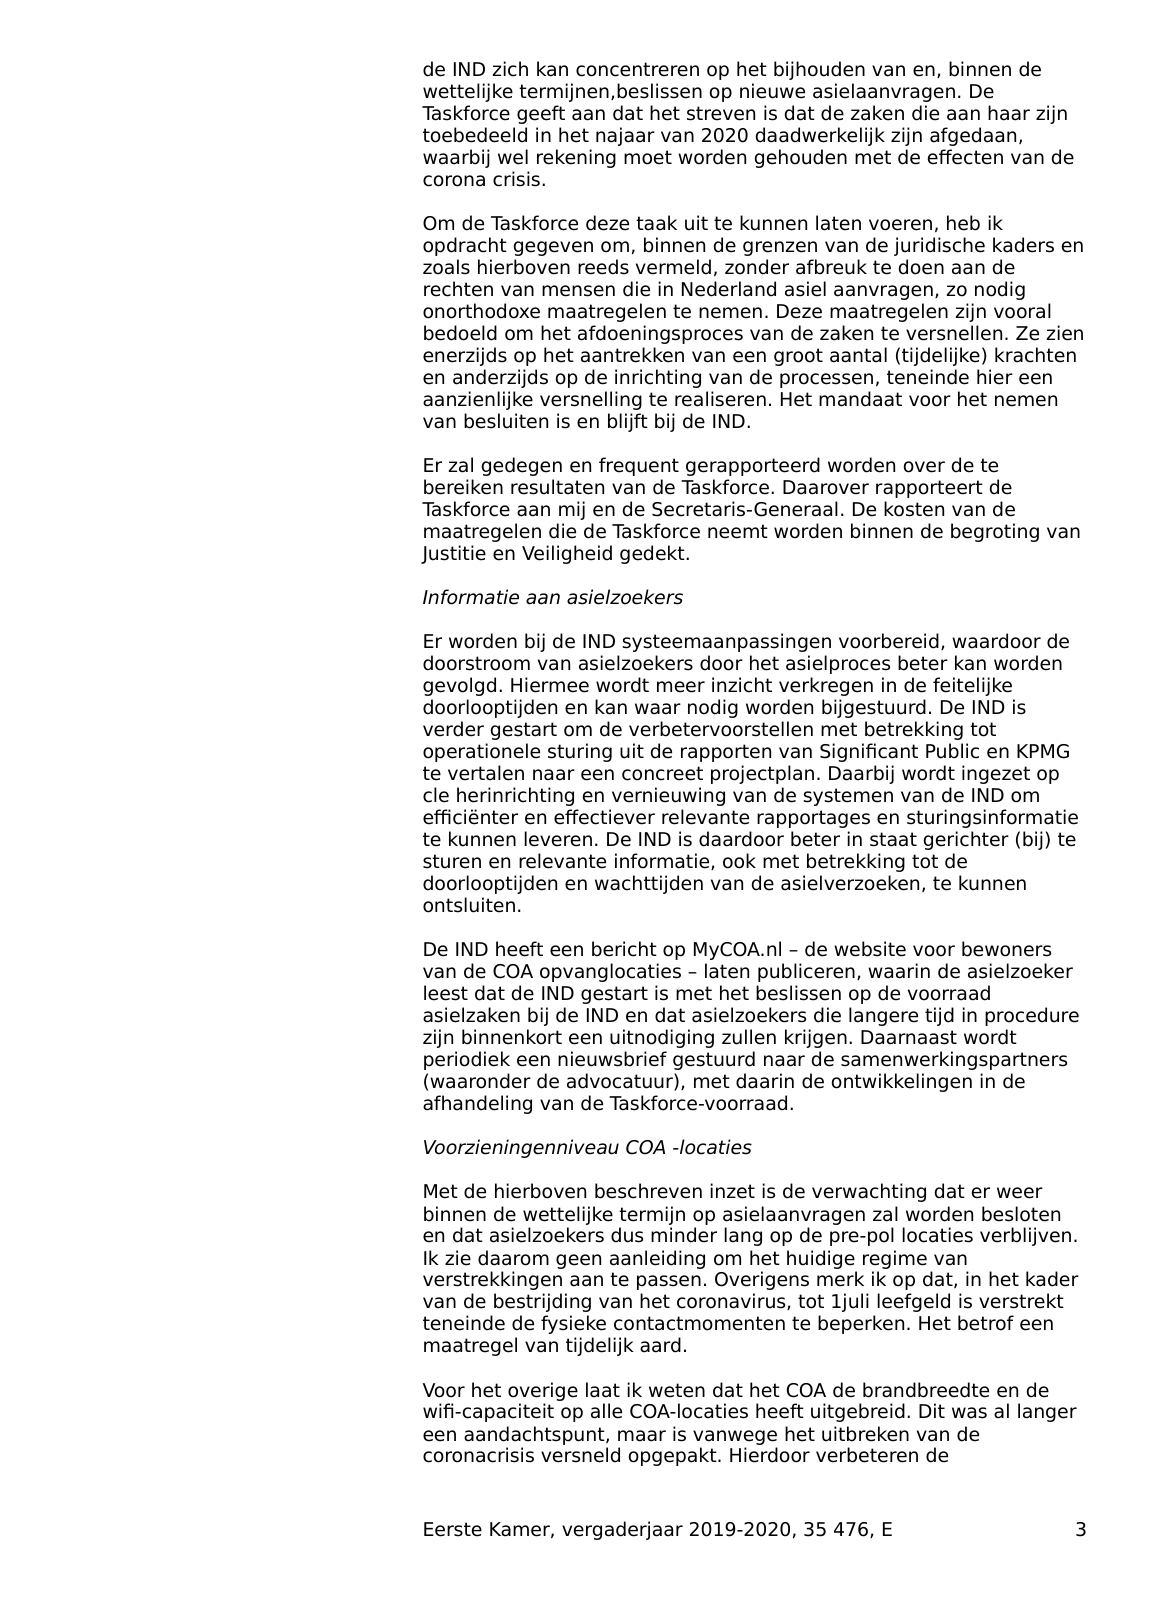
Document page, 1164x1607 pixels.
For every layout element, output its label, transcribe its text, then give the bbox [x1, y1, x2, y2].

text Er worden bij de IND systeemaanpassingen voorbereid, waardoor de doorstroom van asielzoekers door het asielproces beter kan worden gevolgd. Hiermee wordt meer inzicht verkregen in de feitelijke doorlooptijden en kan waar nodig worden bijgestuurd. De IND is verder gestart om de verbetervoorstellen met betrekking tot operationele sturing uit de rapporten van Significant Public en KPMG te vertalen naar een concreet projectplan. Daarbij wordt ingezet op cle herinrichting en vernieuwing van de systemen van de IND om efficiënter en effectiever relevante rapportages en sturingsinformatie te kunnen leveren. De IND is daardoor beter in staat gerichter (bij) te sturen en relevante informatie, ook met betrekking tot de doorlooptijden en wachttijden van de asielverzoeken, te kunnen ontsluiten. [422, 631, 1087, 917]
subtitle Voorzieningenniveau COA -locaties [422, 1137, 1087, 1159]
subtitle Informatie aan asielzoekers [422, 587, 1087, 609]
text Om de Taskforce deze taak uit te kunnen laten voeren, heb ik opdracht gegeven om, binnen de grenzen van de juridische kaders en zoals hierboven reeds vermeld, zonder afbreuk te doen aan de rechten van mensen die in Nederland asiel aanvragen, zo nodig onorthodoxe maatregelen te nemen. Deze maatregelen zijn vooral bedoeld om het afdoeningsproces van de zaken te versnellen. Ze zien enerzijds op het aantrekken van een groot aantal (tijdelijke) krachten en anderzijds op de inrichting van de processen, teneinde hier een aanzienlijke versnelling te realiseren. Het mandaat voor het nemen van besluiten is en blijft bij de IND. [422, 213, 1087, 433]
text de IND zich kan concentreren op het bijhouden van en, binnen de wettelijke termijnen,beslissen op nieuwe asielaanvragen. De Taskforce geeft aan dat het streven is dat de zaken die aan haar zijn toebedeeld in het najaar van 2020 daadwerkelijk zijn afgedaan, waarbij wel rekening moet worden gehouden met de effecten van de corona crisis. [422, 59, 1087, 191]
text Met de hierboven beschreven inzet is de verwachting dat er weer binnen de wettelijke termijn op asielaanvragen zal worden besloten en dat asielzoekers dus minder lang op de pre-pol locaties verblijven. Ik zie daarom geen aanleiding om het huidige regime van verstrekkingen aan te passen. Overigens merk ik op dat, in het kader van de bestrijding van het coronavirus, tot 1juli leefgeld is verstrekt teneinde de fysieke contactmomenten te beperken. Het betrof een maatregel van tijdelijk aard. [422, 1181, 1087, 1357]
text Voor het overige laat ik weten dat het COA de brandbreedte en de wifi-capaciteit op alle COA-locaties heeft uitgebreid. Dit was al langer een aandachtspunt, maar is vanwege het uitbreken van de coronacrisis versneld opgepakt. Hierdoor verbeteren de [422, 1379, 1087, 1467]
text Er zal gedegen en frequent gerapporteerd worden over de te bereiken resultaten van de Taskforce. Daarover rapporteert de Taskforce aan mij en de Secretaris-Generaal. De kosten van de maatregelen die de Taskforce neemt worden binnen de begroting van Justitie en Veiligheid gedekt. [422, 455, 1087, 565]
text De IND heeft een bericht op MyCOA.nl – de website voor bewoners van de COA opvanglocaties – laten publiceren, waarin de asielzoeker leest dat de IND gestart is met het beslissen op de voorraad asielzaken bij de IND en dat asielzoekers die langere tijd in procedure zijn binnenkort een uitnodiging zullen krijgen. Daarnaast wordt periodiek een nieuwsbrief gestuurd naar de samenwerkingspartners (waaronder de advocatuur), met daarin de ontwikkelingen in de afhandeling van de Taskforce-voorraad. [422, 939, 1087, 1115]
